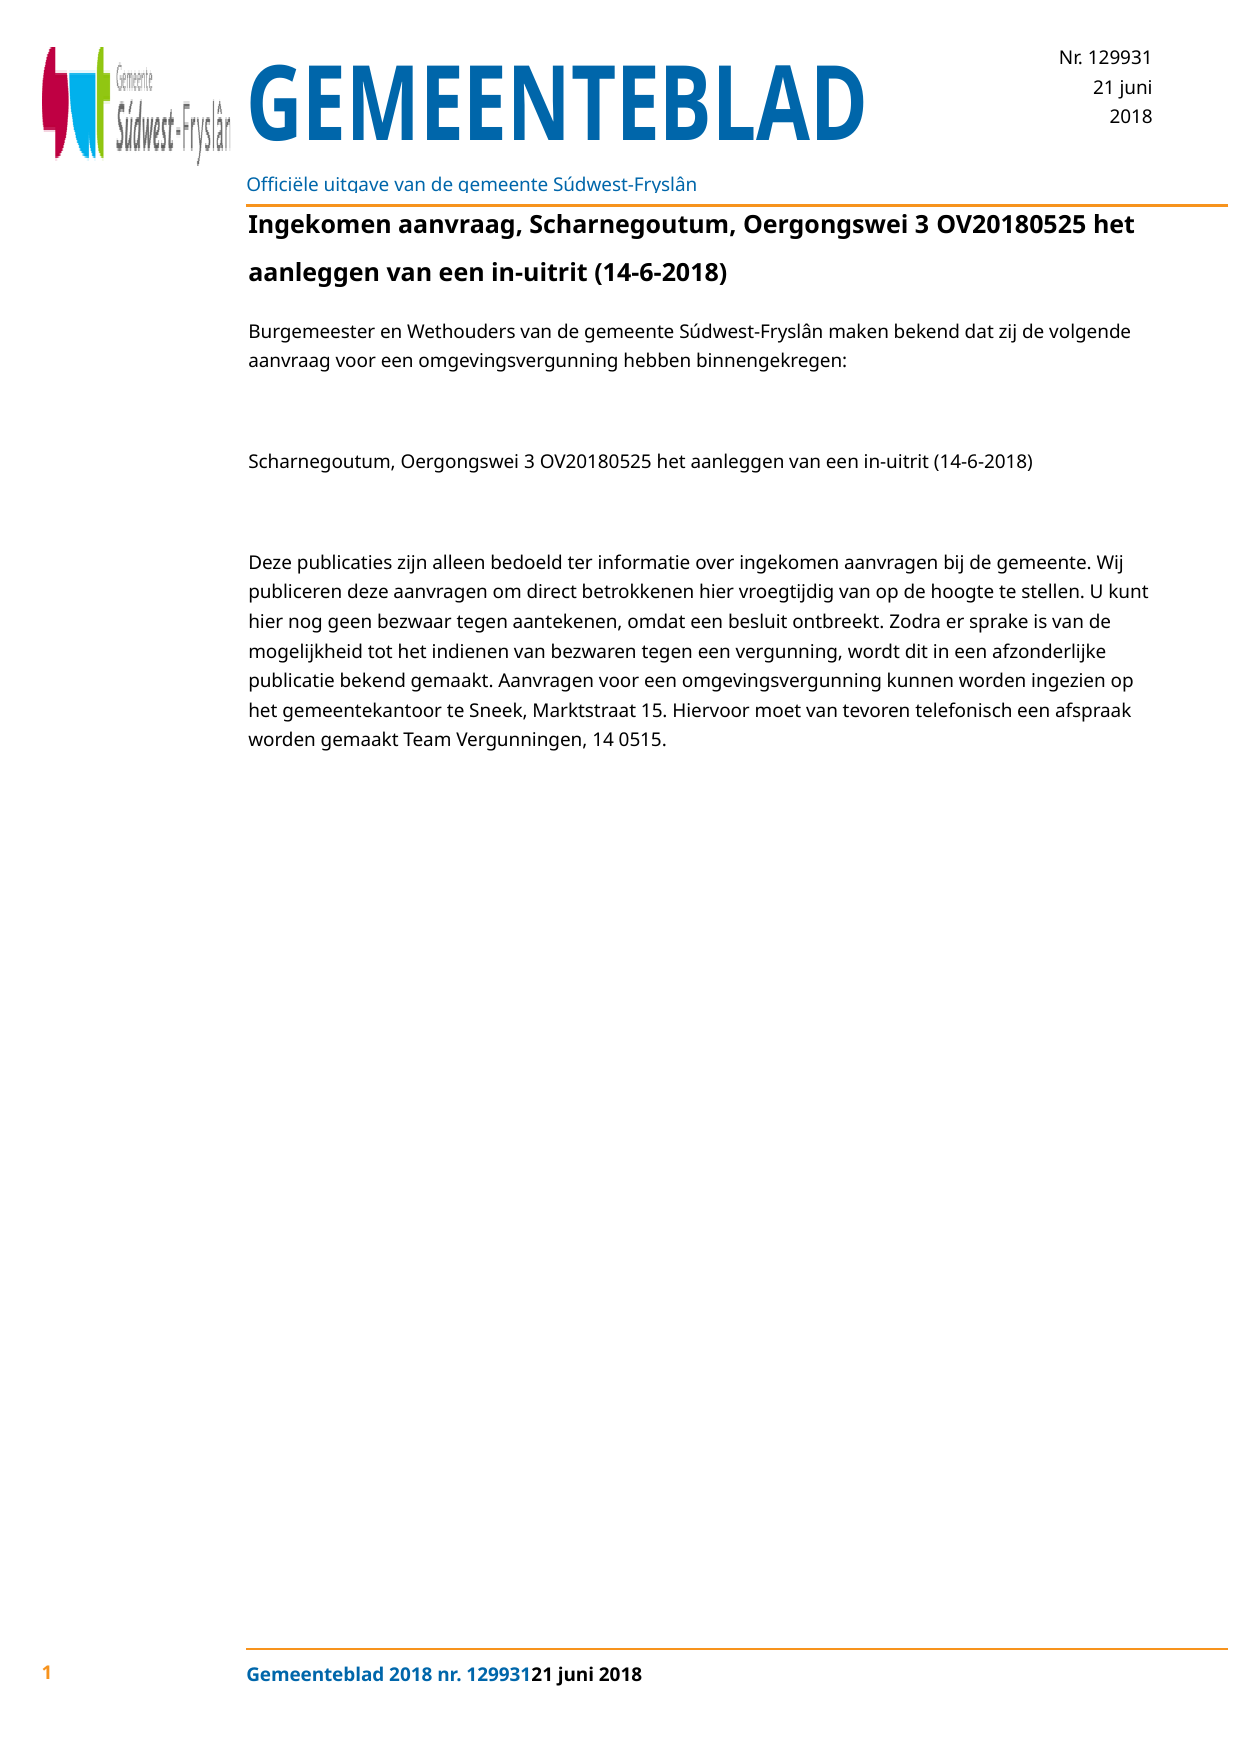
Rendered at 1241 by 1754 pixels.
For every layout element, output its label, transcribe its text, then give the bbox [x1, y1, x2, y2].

text Scharnegoutum, Oergongswei 3 OV20180525 het aanleggen van een in-uitrit (14-6-2018) [248, 448, 1152, 474]
text Burgemeester en Wethouders van de gemeente Súdwest-Fryslân maken bekend dat zij de volgende aanvraag voor een omgevingsvergunning hebben binnengekregen: [248, 318, 1152, 373]
picture [41, 47, 231, 172]
text Deze publicaties zijn alleen bedoeld ter informatie over ingekomen aanvragen bij de gemeente. Wij publiceren deze aanvragen om direct betrokkenen hier vroegtijdig van op de hoogte te stellen. U kunt hier nog geen bezwaar tegen aantekenen, omdat een besluit ontbreekt. Zodra er sprake is van de mogelijkheid tot het indienen van bezwaren tegen een vergunning, wordt dit in een afzonderlijke publicatie bekend gemaakt. Aanvragen voor een omgevingsvergunning kunnen worden ingezien op het gemeentekantoor te Sneek, Marktstraat 15. Hiervoor moet van tevoren telefonisch een afspraak worden gemaakt Team Vergunningen, 14 0515. [248, 549, 1152, 752]
text Ingekomen aanvraag, Scharnegoutum, Oergongswei 3 OV20180525 het aanleggen van een in-uitrit (14-6-2018) [248, 207, 1152, 288]
